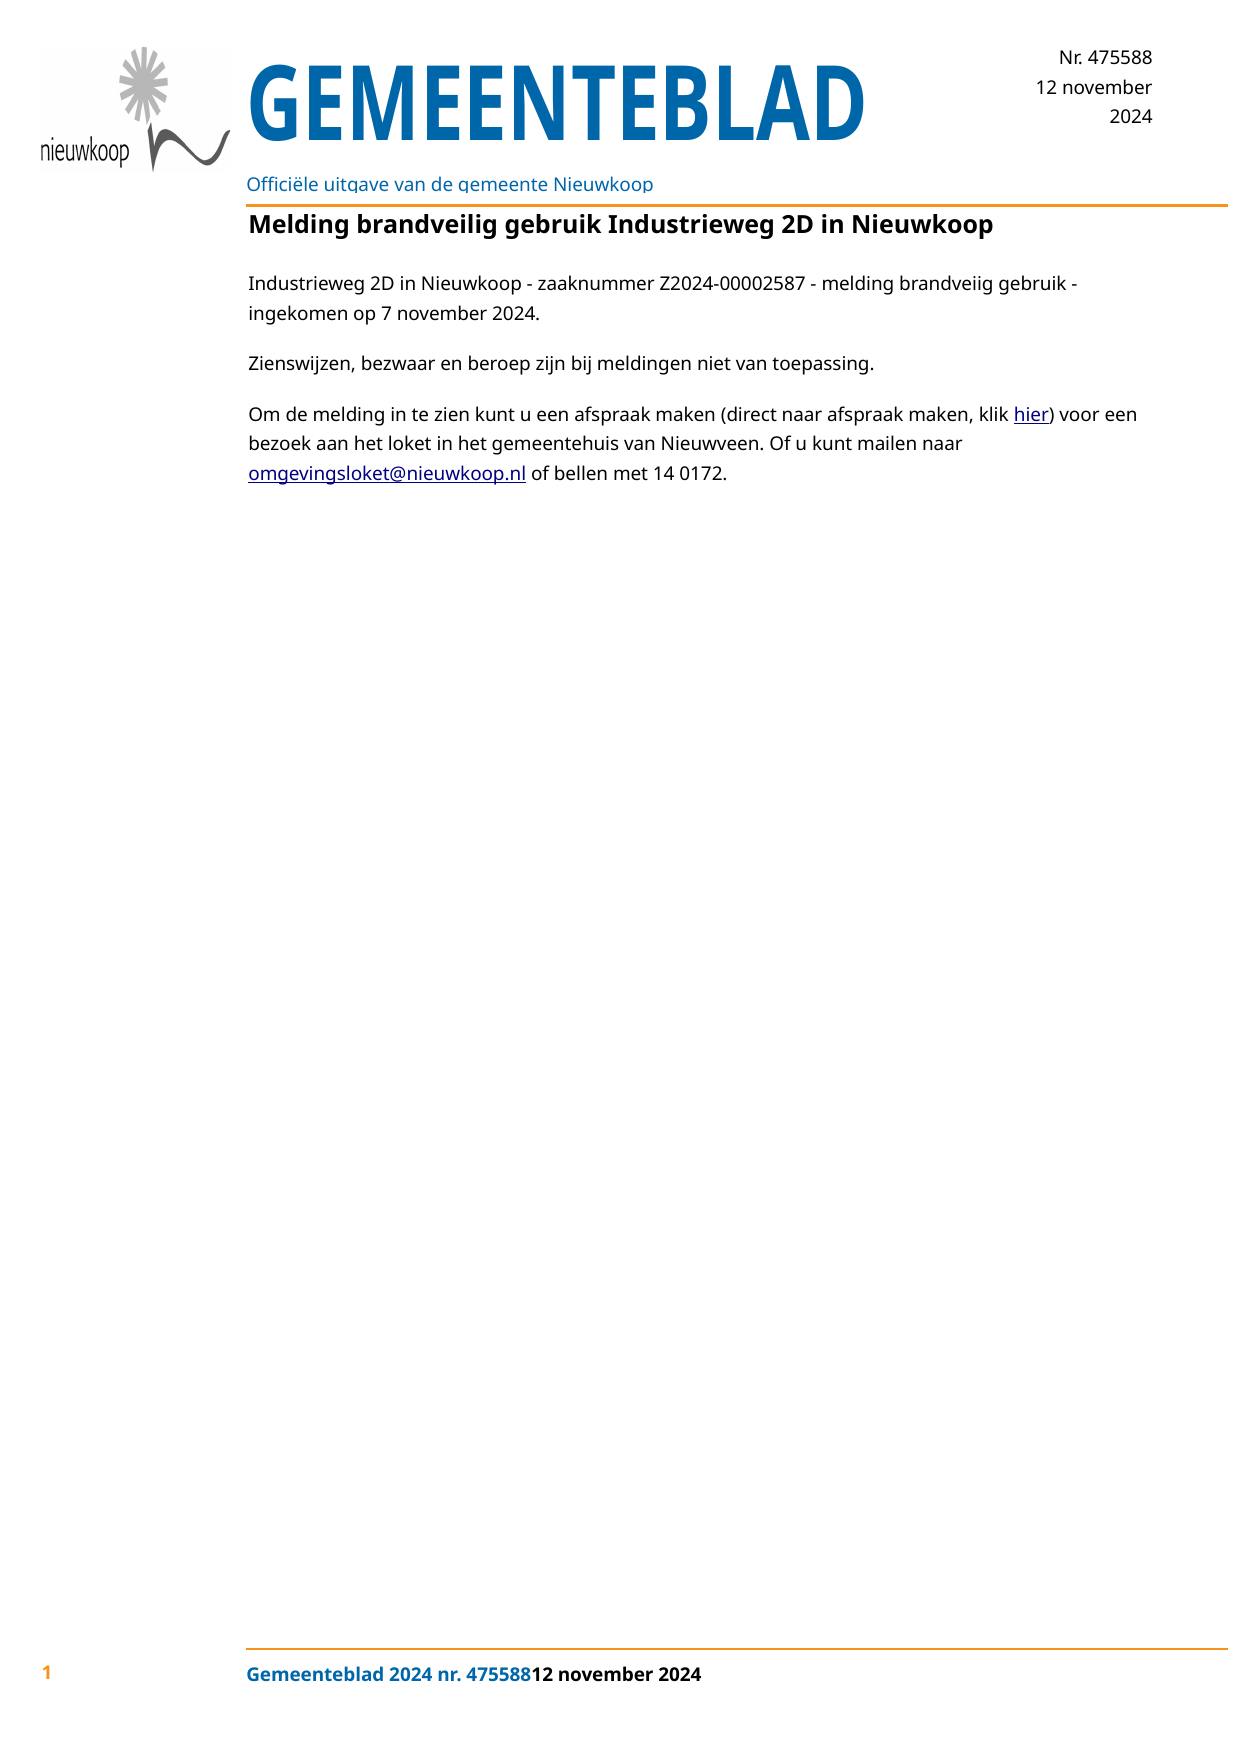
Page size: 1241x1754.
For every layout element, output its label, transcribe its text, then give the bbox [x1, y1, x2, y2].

picture [41, 47, 231, 172]
text Industrieweg 2D in Nieuwkoop - zaaknummer Z2024-00002587 - melding brandveiig gebruik - ingekomen op 7 november 2024. [248, 270, 1152, 326]
text Zienswijzen, bezwaar en beroep zijn bij meldingen niet van toepassing. [248, 350, 1152, 376]
text Melding brandveilig gebruik Industrieweg 2D in Nieuwkoop [248, 207, 1152, 241]
text Om de melding in te zien kunt u een afspraak maken (direct naar afspraak maken, klik hier) voor een bezoek aan het loket in het gemeentehuis van Nieuwveen. Of u kunt mailen naar omgevingsloket@nieuwkoop.nl of bellen met 14 0172. [248, 401, 1152, 486]
